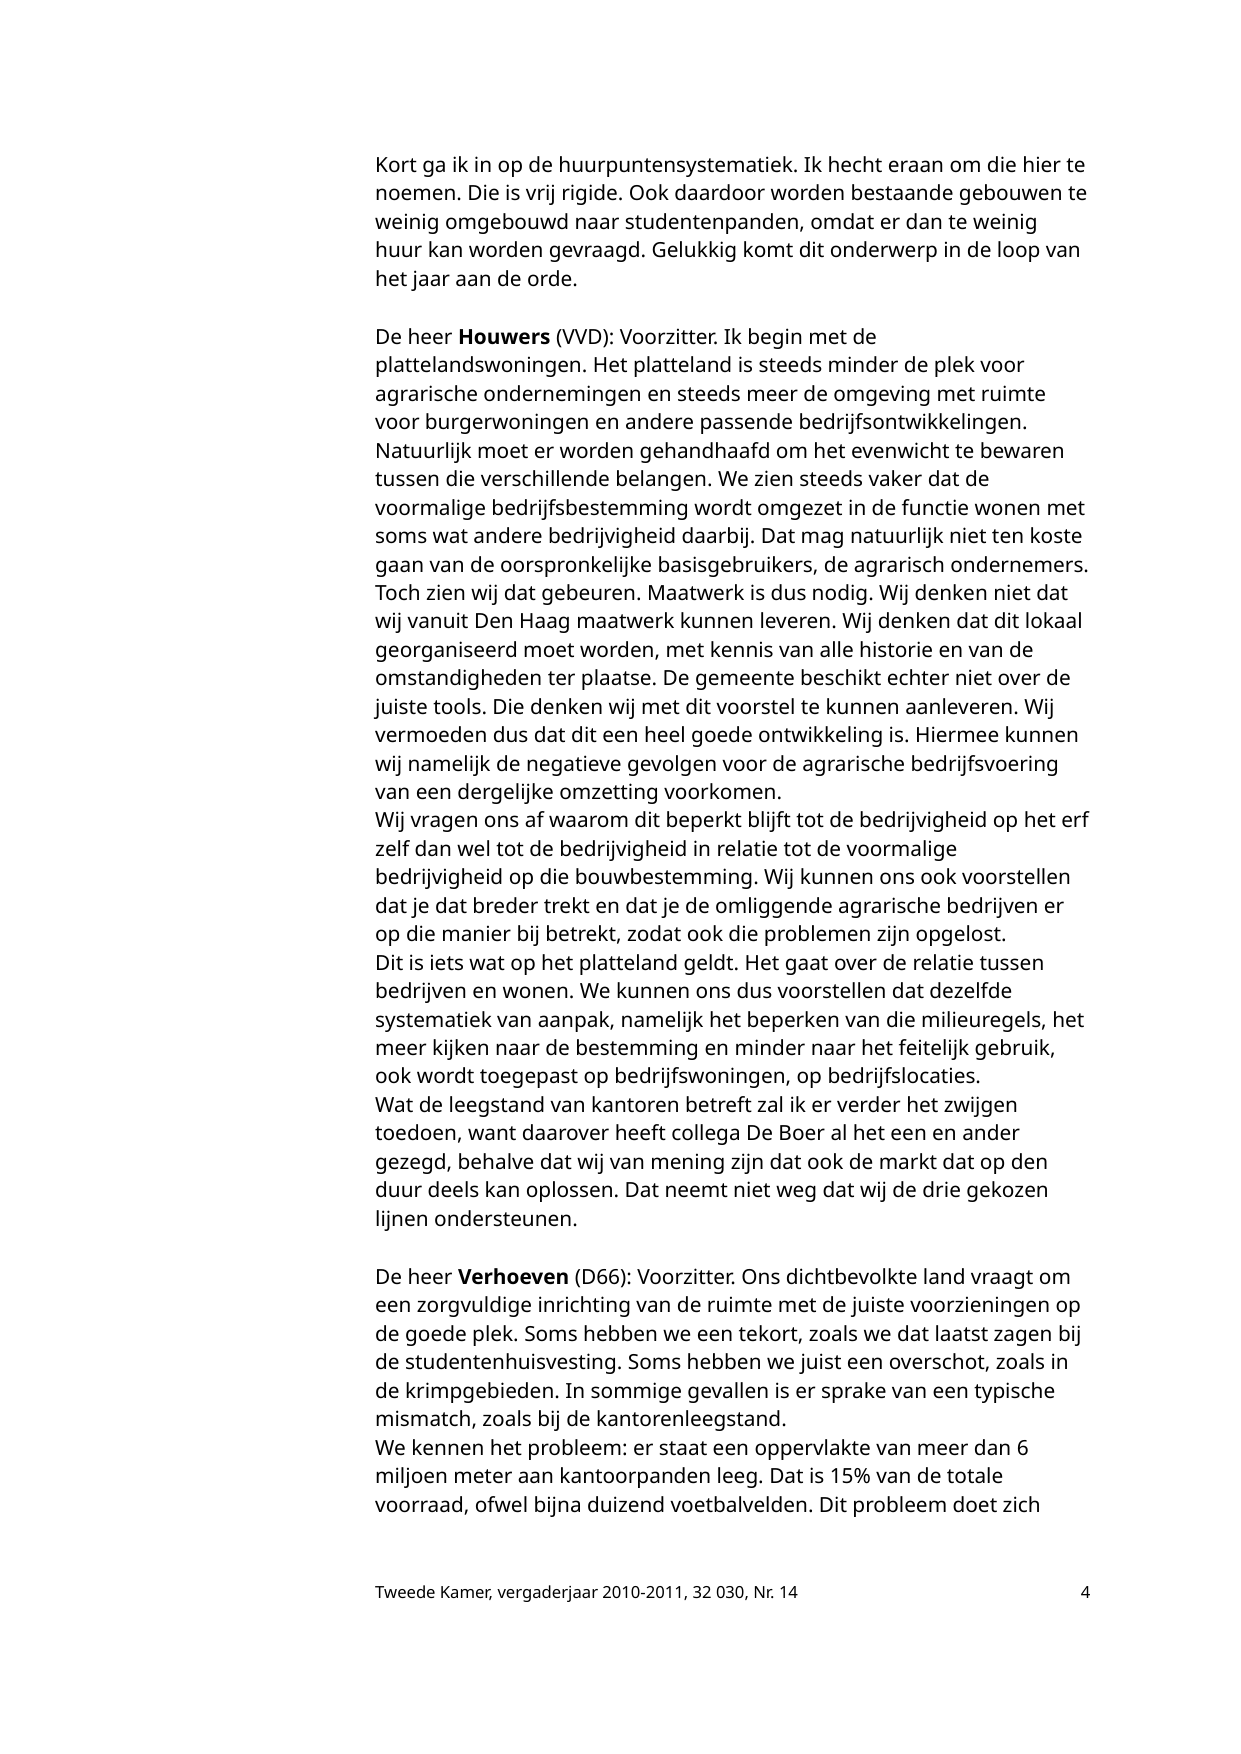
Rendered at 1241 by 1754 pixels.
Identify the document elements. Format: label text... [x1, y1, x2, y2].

text De heer Houwers (VVD): Voorzitter. Ik begin met de plattelandswoningen. Het platteland is steeds minder de plek voor agrarische ondernemingen en steeds meer de omgeving met ruimte voor burgerwoningen en andere passende bedrijfsontwikkelingen. Natuurlijk moet er worden gehandhaafd om het evenwicht te bewaren tussen die verschillende belangen. We zien steeds vaker dat de voormalige bedrijfsbestemming wordt omgezet in de functie wonen met soms wat andere bedrijvigheid daarbij. Dat mag natuurlijk niet ten koste gaan van de oorspronkelijke basisgebruikers, de agrarisch ondernemers. Toch zien wij dat gebeuren. Maatwerk is dus nodig. Wij denken niet dat wij vanuit Den Haag maatwerk kunnen leveren. Wij denken dat dit lokaal georganiseerd moet worden, met kennis van alle historie en van de omstandigheden ter plaatse. De gemeente beschikt echter niet over de juiste tools. Die denken wij met dit voorstel te kunnen aanleveren. Wij vermoeden dus dat dit een heel goede ontwikkeling is. Hiermee kunnen wij namelijk de negatieve gevolgen voor de agrarische bedrijfsvoering van een dergelijke omzetting voorkomen. [375, 322, 1090, 806]
text De heer Verhoeven (D66): Voorzitter. Ons dichtbevolkte land vraagt om een zorgvuldige inrichting van de ruimte met de juiste voorzieningen op de goede plek. Soms hebben we een tekort, zoals we dat laatst zagen bij de studentenhuisvesting. Soms hebben we juist een overschot, zoals in de krimpgebieden. In sommige gevallen is er sprake van een typische mismatch, zoals bij de kantorenleegstand. [375, 1262, 1090, 1433]
text Dit is iets wat op het platteland geldt. Het gaat over de relatie tussen bedrijven en wonen. We kunnen ons dus voorstellen dat dezelfde systematiek van aanpak, namelijk het beperken van die milieuregels, het meer kijken naar de bestemming en minder naar het feitelijk gebruik, ook wordt toegepast op bedrijfswoningen, op bedrijfslocaties. [375, 948, 1090, 1090]
text We kennen het probleem: er staat een oppervlakte van meer dan 6 miljoen meter aan kantoorpanden leeg. Dat is 15% van de totale voorraad, ofwel bijna duizend voetbalvelden. Dit probleem doet zich [375, 1433, 1090, 1518]
text Wat de leegstand van kantoren betreft zal ik er verder het zwijgen toedoen, want daarover heeft collega De Boer al het een en ander gezegd, behalve dat wij van mening zijn dat ook de markt dat op den duur deels kan oplossen. Dat neemt niet weg dat wij de drie gekozen lijnen ondersteunen. [375, 1090, 1090, 1232]
text Kort ga ik in op de huurpuntensystematiek. Ik hecht eraan om die hier te noemen. Die is vrij rigide. Ook daardoor worden bestaande gebouwen te weinig omgebouwd naar studentenpanden, omdat er dan te weinig huur kan worden gevraagd. Gelukkig komt dit onderwerp in de loop van het jaar aan de orde. [375, 150, 1090, 292]
text Wij vragen ons af waarom dit beperkt blijft tot de bedrijvigheid op het erf zelf dan wel tot de bedrijvigheid in relatie tot de voormalige bedrijvigheid op die bouwbestemming. Wij kunnen ons ook voorstellen dat je dat breder trekt en dat je de omliggende agrarische bedrijven er op die manier bij betrekt, zodat ook die problemen zijn opgelost. [375, 806, 1090, 948]
